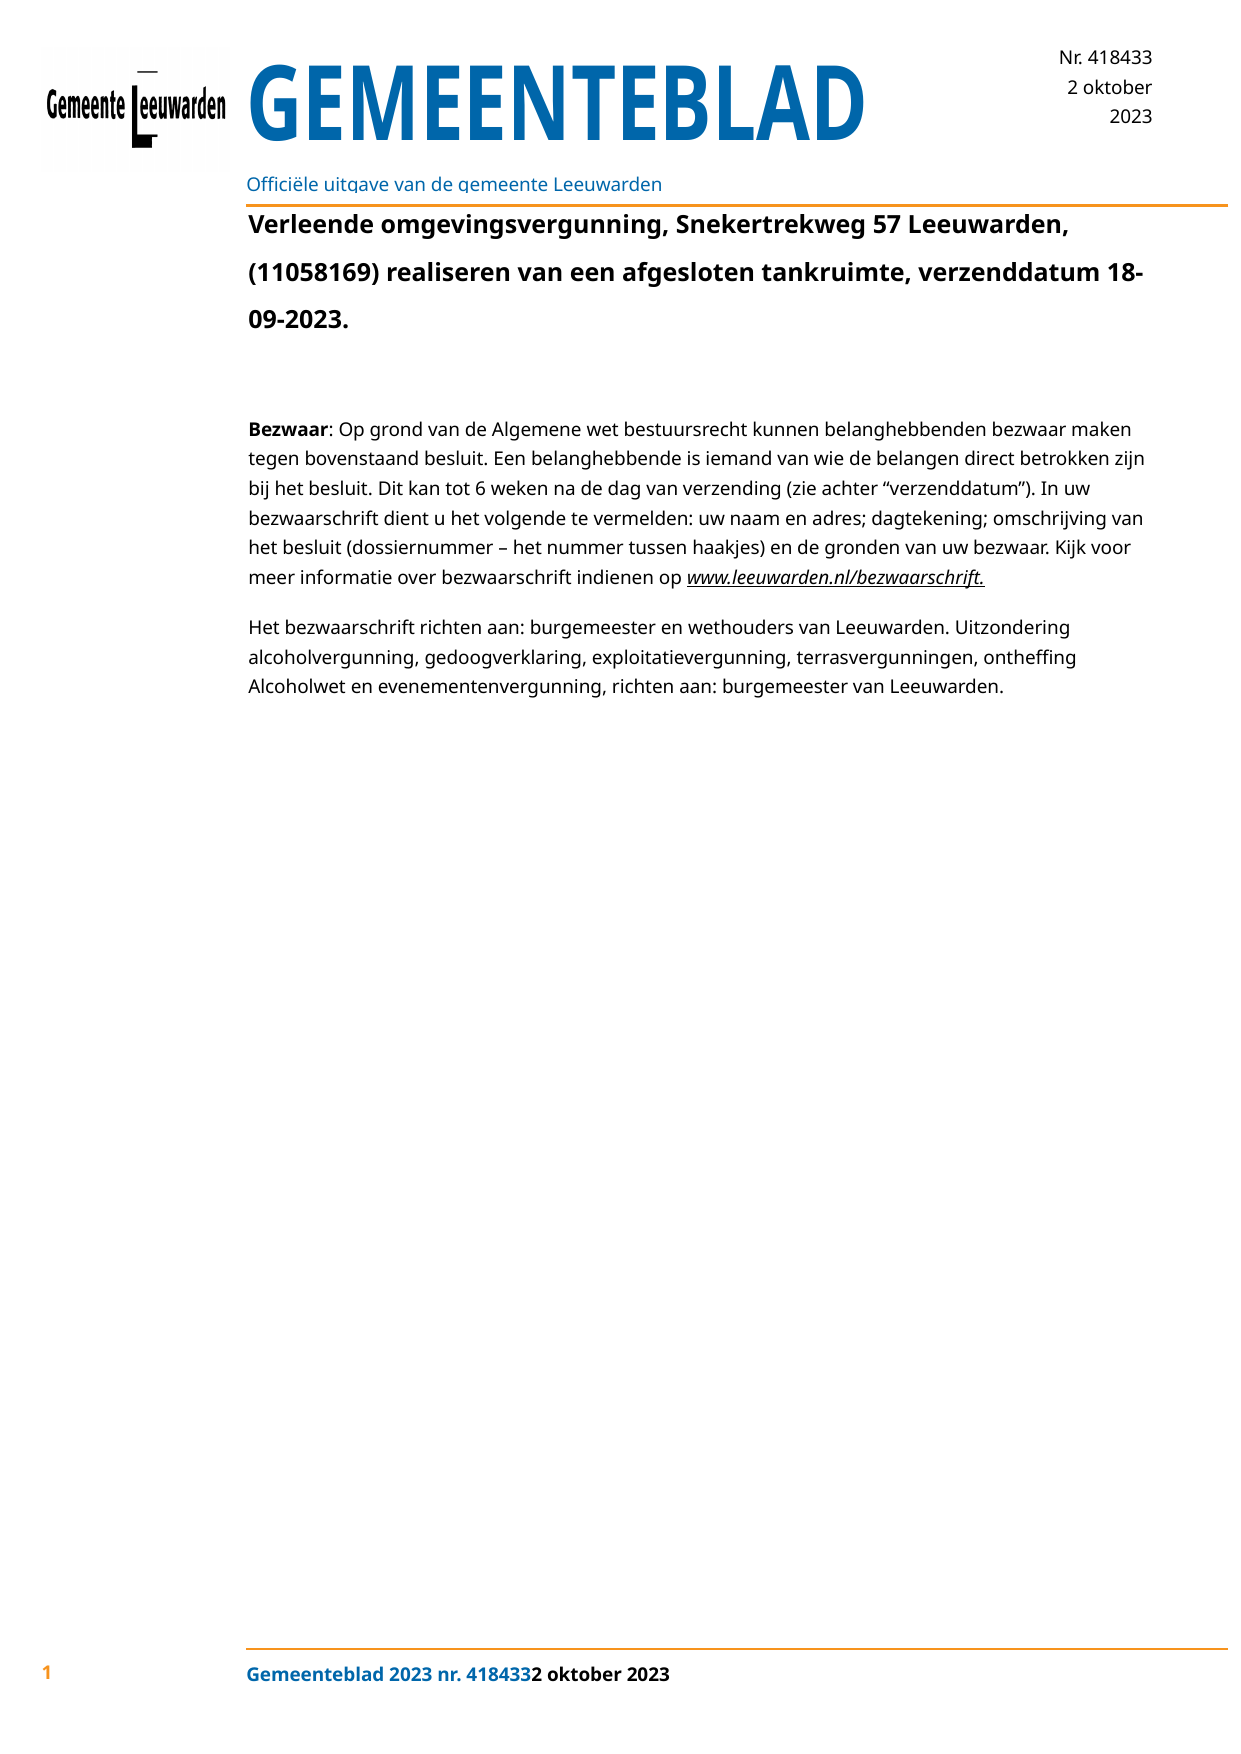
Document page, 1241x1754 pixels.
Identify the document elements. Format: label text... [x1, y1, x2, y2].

text Verleende omgevingsvergunning, Snekertrekweg 57 Leeuwarden, (11058169) realiseren van een afgesloten tankruimte, verzenddatum 18-09-2023. [248, 207, 1152, 336]
picture [41, 47, 231, 172]
text Het bezwaarschrift richten aan: burgemeester en wethouders van Leeuwarden. Uitzondering alcoholvergunning, gedoogverklaring, exploitatievergunning, terrasvergunningen, ontheffing Alcoholwet en evenementenvergunning, richten aan: burgemeester van Leeuwarden. [248, 614, 1152, 699]
text Bezwaar: Op grond van de Algemene wet bestuursrecht kunnen belanghebbenden bezwaar maken tegen bovenstaand besluit. Een belanghebbende is iemand van wie de belangen direct betrokken zijn bij het besluit. Dit kan tot 6 weken na de dag van verzending (zie achter “verzenddatum”). In uw bezwaarschrift dient u het volgende te vermelden: uw naam en adres; dagtekening; omschrijving van het besluit (dossiernummer – het nummer tussen haakjes) en de gronden van uw bezwaar. Kijk voor meer informatie over bezwaarschrift indienen op www.leeuwarden.nl/bezwaarschrift. [248, 416, 1152, 589]
